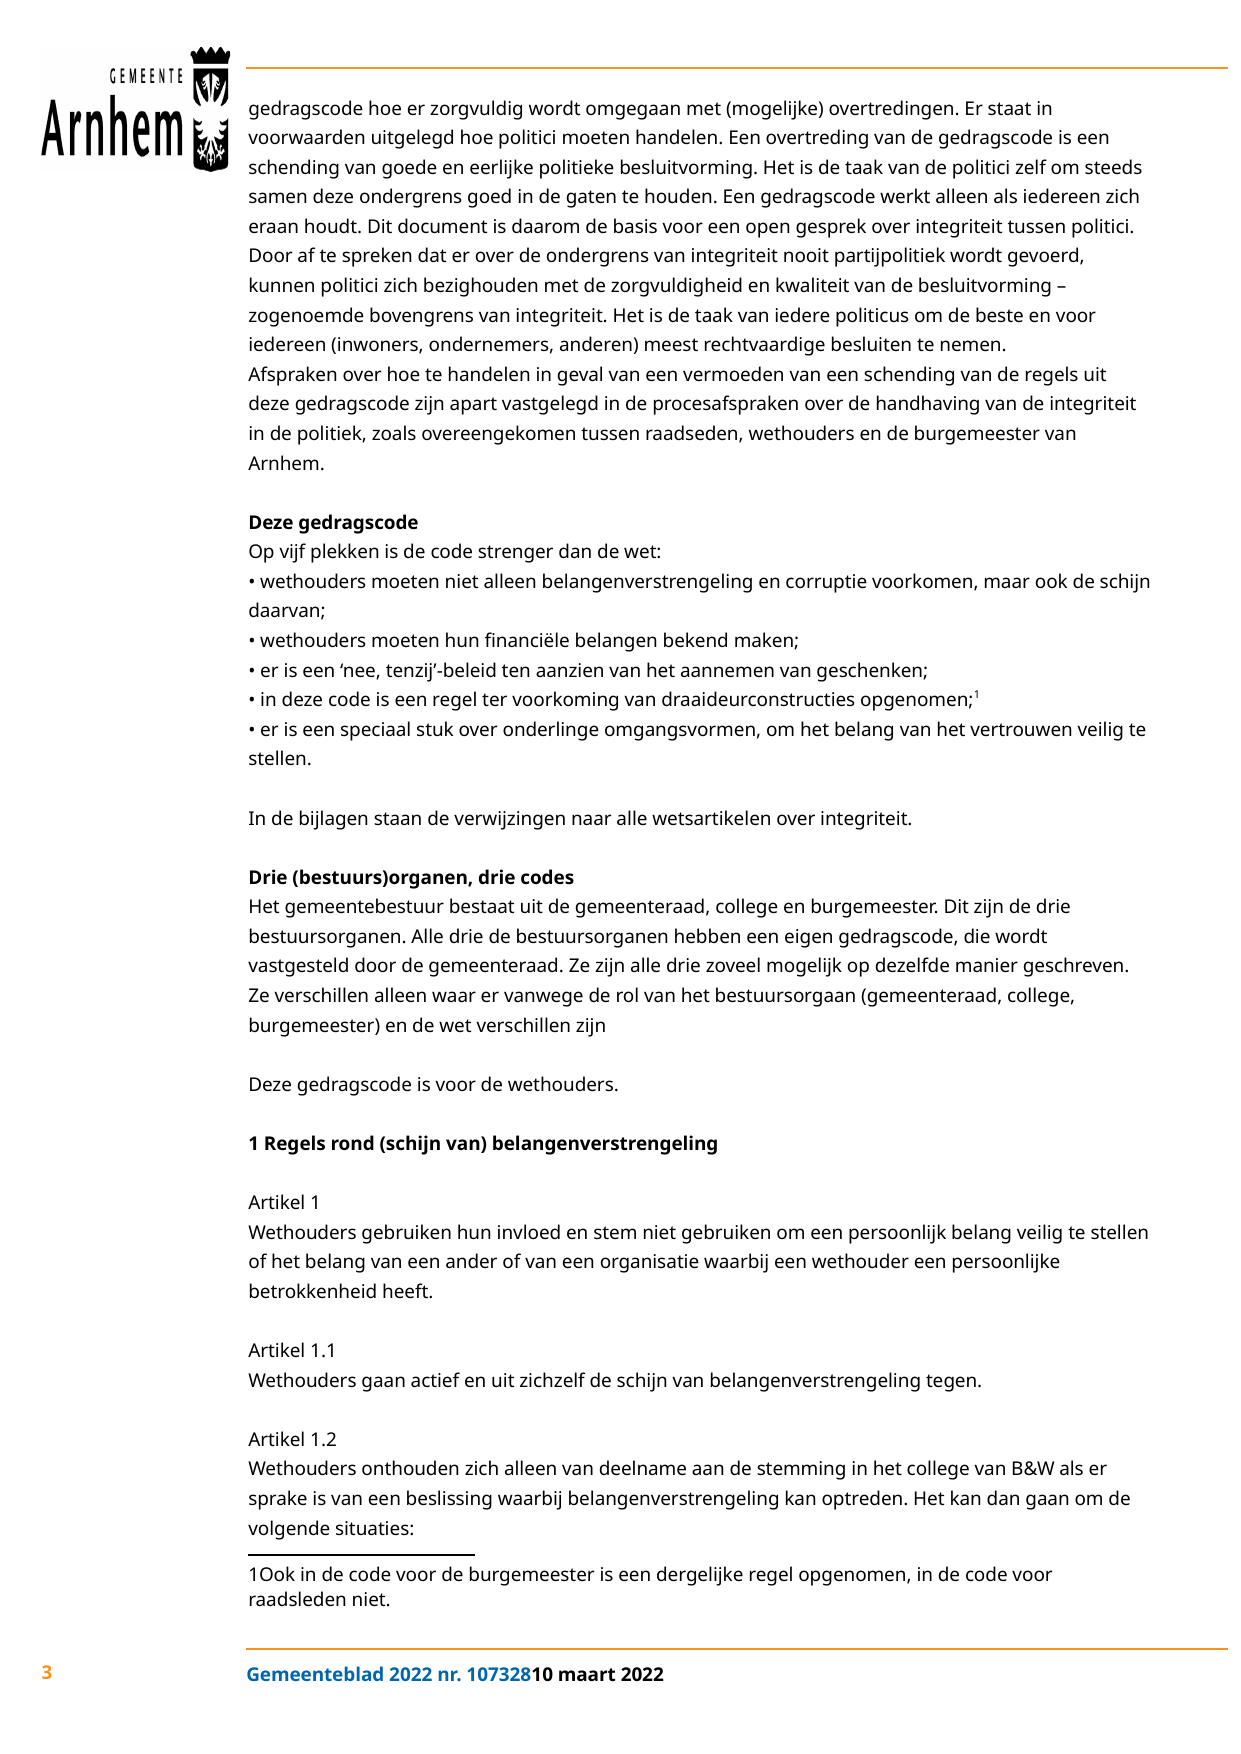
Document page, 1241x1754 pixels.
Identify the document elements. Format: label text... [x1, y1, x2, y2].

text Wethouders gaan actief en uit zichzelf de schijn van belangenverstrengeling tegen. [248, 1367, 1152, 1393]
text Drie (bestuurs)organen, drie codes [248, 864, 1152, 890]
text Deze gedragscode [248, 509, 1152, 535]
text Deze gedragscode is voor de wethouders. [248, 1071, 1152, 1097]
text • wethouders moeten niet alleen belangenverstrengeling en corruptie voorkomen, maar ook de schijn daarvan; [248, 568, 1152, 623]
text • in deze code is een regel ter voorkoming van draaideurconstructies opgenomen; [248, 686, 1152, 712]
text Ook in de code voor de burgemeester is een dergelijke regel opgenomen, in de code voor raadsleden niet. [248, 1561, 1152, 1612]
text • er is een ‘nee, tenzij’-beleid ten aanzien van het aannemen van geschenken; [248, 657, 1152, 683]
picture [41, 47, 231, 172]
text Artikel 1.1 [248, 1337, 1152, 1363]
text gedragscode hoe er zorgvuldig wordt omgegaan met (mogelijke) overtredingen. Er staat in voorwaarden uitgelegd hoe politici moeten handelen. Een overtreding van de gedragscode is een schending van goede en eerlijke politieke besluitvorming. Het is de taak van de politici zelf om steeds samen deze ondergrens goed in de gaten te houden. Een gedragscode werkt alleen als iedereen zich eraan houdt. Dit document is daarom de basis voor een open gesprek over integriteit tussen politici. Door af te spreken dat er over de ondergrens van integriteit nooit partijpolitiek wordt gevoerd, kunnen politici zich bezighouden met de zorgvuldigheid en kwaliteit van de besluitvorming – zogenoemde bovengrens van integriteit. Het is de taak van iedere politicus om de beste en voor iedereen (inwoners, ondernemers, anderen) meest rechtvaardige besluiten te nemen. [248, 95, 1152, 357]
text Artikel 1 [248, 1189, 1152, 1215]
text • er is een speciaal stuk over onderlinge omgangsvormen, om het belang van het vertrouwen veilig te stellen. [248, 716, 1152, 771]
text In de bijlagen staan de verwijzingen naar alle wetsartikelen over integriteit. [248, 805, 1152, 831]
text Artikel 1.2 [248, 1426, 1152, 1452]
text Afspraken over hoe te handelen in geval van een vermoeden van een schending van de regels uit deze gedragscode zijn apart vastgelegd in de procesafspraken over de handhaving van de integriteit in de politiek, zoals overeengekomen tussen raadseden, wethouders en de burgemeester van Arnhem. [248, 361, 1152, 476]
text Op vijf plekken is de code strenger dan de wet: [248, 538, 1152, 564]
text 1 Regels rond (schijn van) belangenverstrengeling [248, 1130, 1152, 1156]
text Wethouders gebruiken hun invloed en stem niet gebruiken om een persoonlijk belang veilig te stellen of het belang van een ander of van een organisatie waarbij een wethouder een persoonlijke betrokkenheid heeft. [248, 1219, 1152, 1304]
text Het gemeentebestuur bestaat uit de gemeenteraad, college en burgemeester. Dit zijn de drie bestuursorganen. Alle drie de bestuursorganen hebben een eigen gedragscode, die wordt vastgesteld door de gemeenteraad. Ze zijn alle drie zoveel mogelijk op dezelfde manier geschreven. Ze verschillen alleen waar er vanwege de rol van het bestuursorgaan (gemeenteraad, college, burgemeester) en de wet verschillen zijn [248, 893, 1152, 1038]
text Wethouders onthouden zich alleen van deelname aan de stemming in het college van B&W als er sprake is van een beslissing waarbij belangenverstrengeling kan optreden. Het kan dan gaan om de volgende situaties: [248, 1456, 1152, 1541]
text • wethouders moeten hun financiële belangen bekend maken; [248, 627, 1152, 653]
